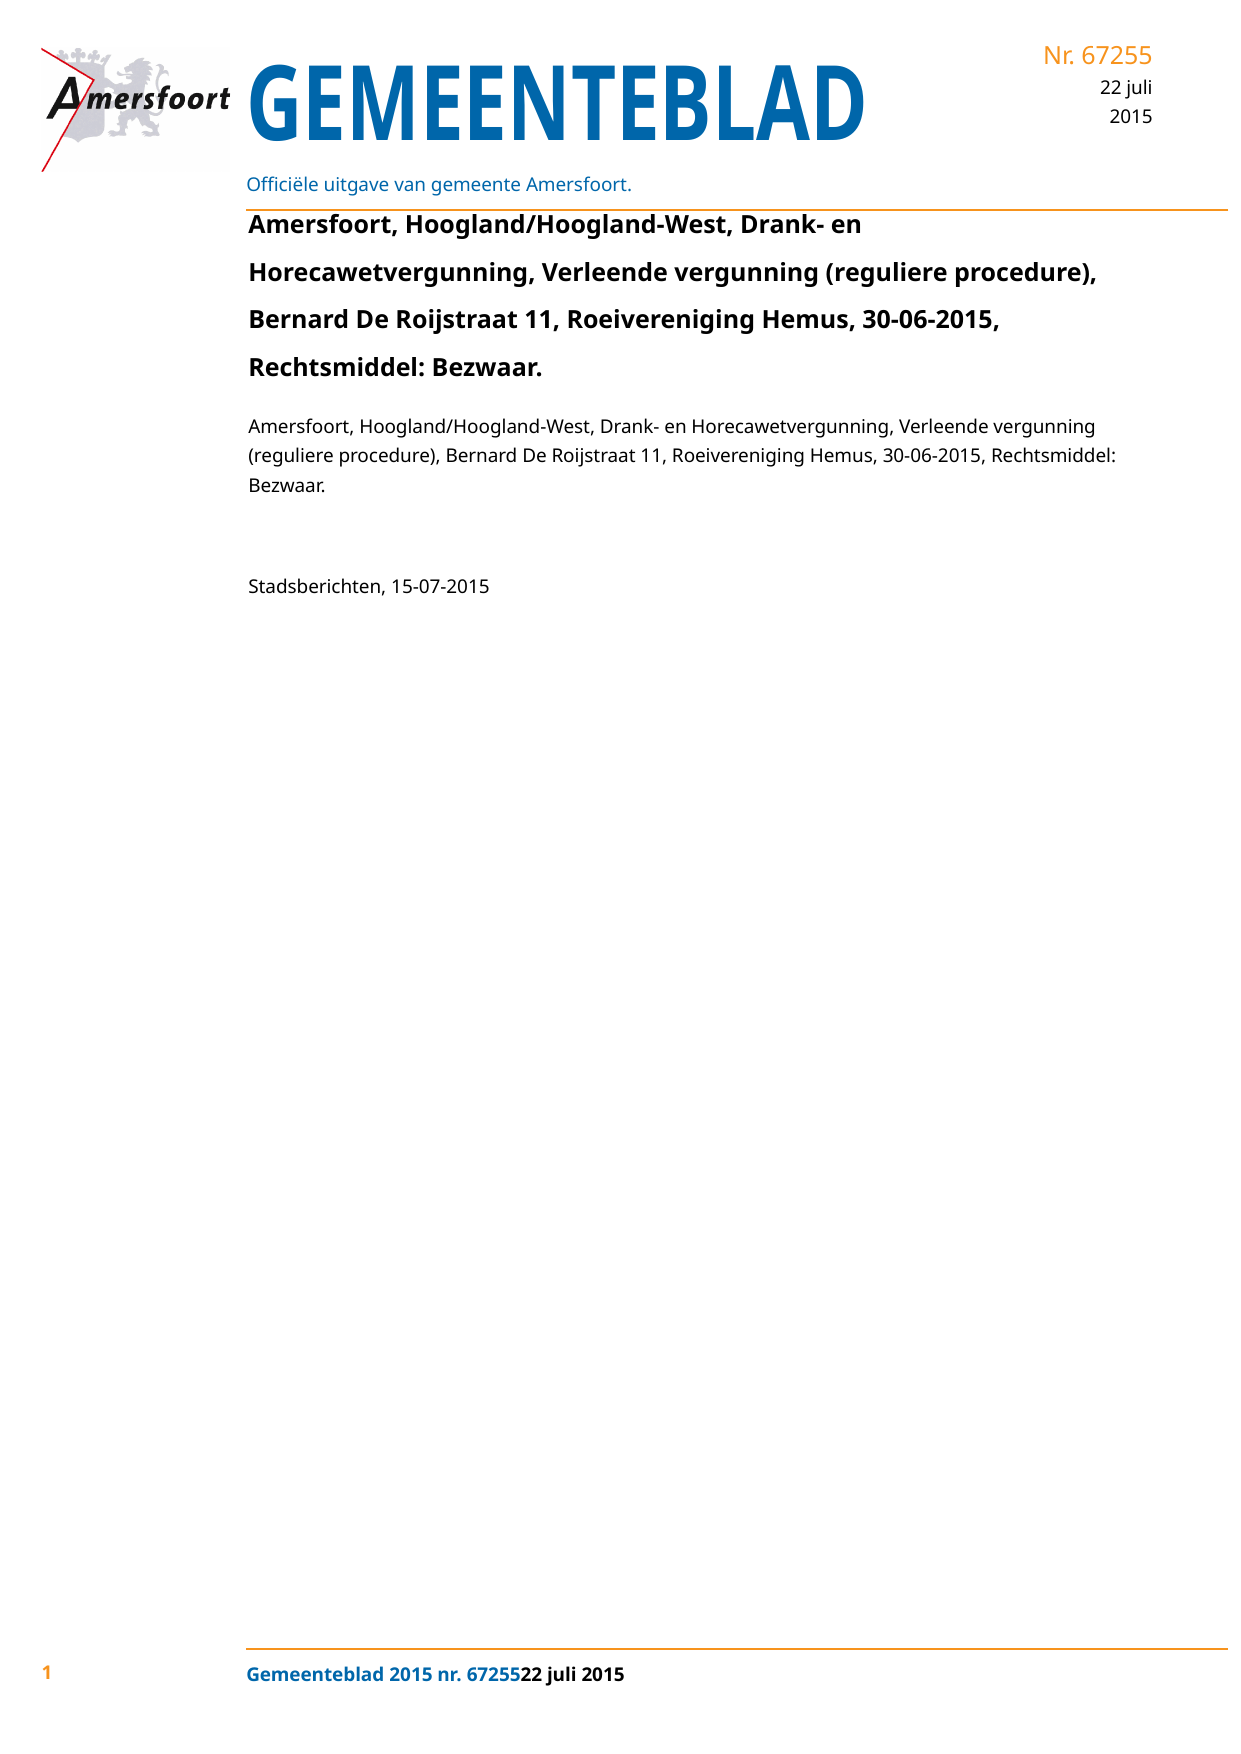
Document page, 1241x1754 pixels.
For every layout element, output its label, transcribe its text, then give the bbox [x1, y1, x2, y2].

text Amersfoort, Hoogland/Hoogland-West, Drank- en Horecawetvergunning, Verleende vergunning (reguliere procedure), Bernard De Roijstraat 11, Roeivereniging Hemus, 30-06-2015, Rechtsmiddel: Bezwaar. [248, 211, 1152, 384]
text Amersfoort, Hoogland/Hoogland-West, Drank- en Horecawetvergunning, Verleende vergunning (reguliere procedure), Bernard De Roijstraat 11, Roeivereniging Hemus, 30-06-2015, Rechtsmiddel: Bezwaar. [248, 413, 1152, 498]
text Stadsberichten, 15-07-2015 [248, 573, 1152, 599]
picture [41, 47, 231, 172]
